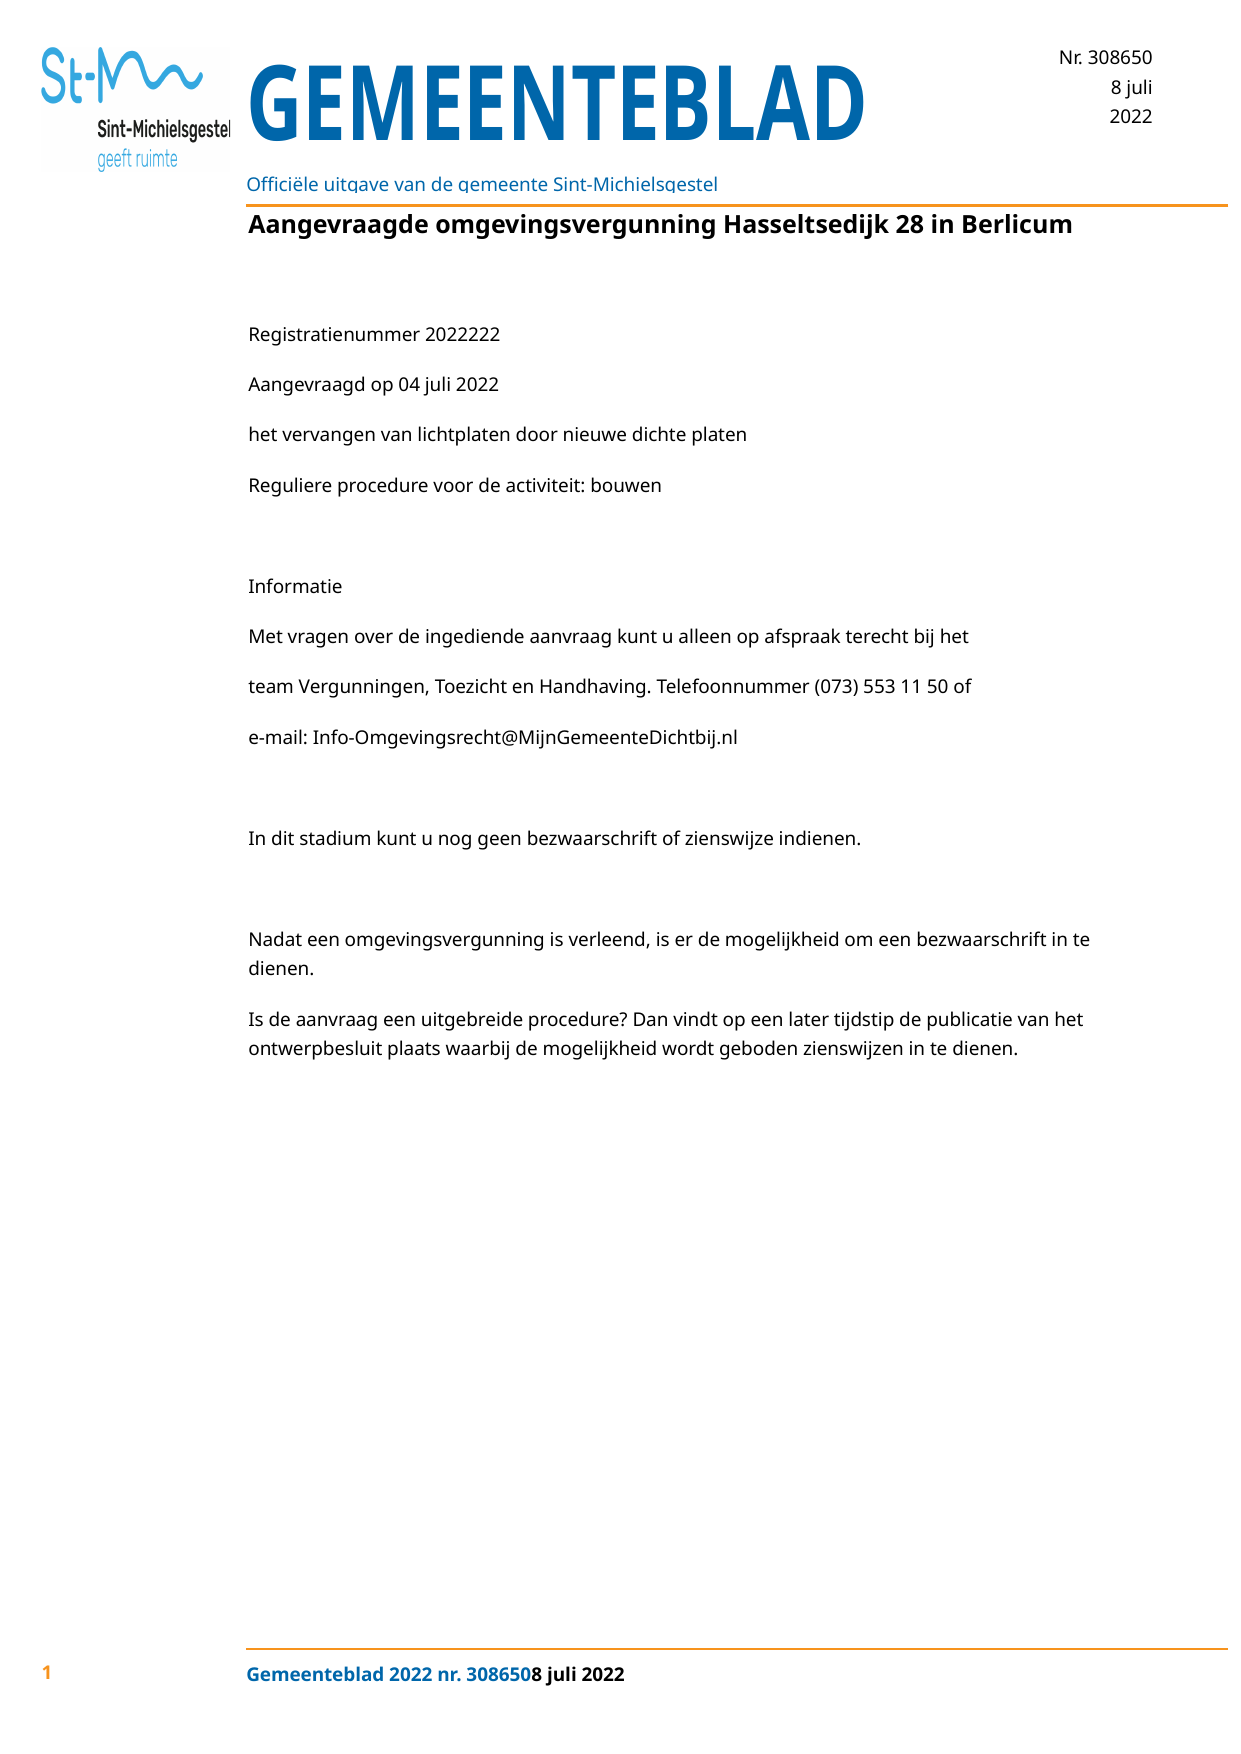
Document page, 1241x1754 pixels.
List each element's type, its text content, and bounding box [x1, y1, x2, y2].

text In dit stadium kunt u nog geen bezwaarschrift of zienswijze indienen. [248, 825, 1152, 851]
text Aangevraagde omgevingsvergunning Hasseltsedijk 28 in Berlicum [248, 207, 1152, 241]
text Reguliere procedure voor de activiteit: bouwen [248, 472, 1152, 498]
text Is de aanvraag een uitgebreide procedure? Dan vindt op een later tijdstip de publicatie van het ontwerpbesluit plaats waarbij de mogelijkheid wordt geboden zienswijzen in te dienen. [248, 1006, 1152, 1061]
text Nadat een omgevingsvergunning is verleend, is er de mogelijkheid om een bezwaarschrift in te dienen. [248, 926, 1152, 981]
text team Vergunningen, Toezicht en Handhaving. Telefoonnummer (073) 553 11 50 of [248, 674, 1152, 699]
text e-mail: Info-Omgevingsrecht@MijnGemeenteDichtbij.nl [248, 724, 1152, 750]
text Registratienummer 2022222 [248, 321, 1152, 346]
text het vervangen van lichtplaten door nieuwe dichte platen [248, 422, 1152, 447]
picture [41, 47, 231, 172]
text Met vragen over de ingediende aanvraag kunt u alleen op afspraak terecht bij het [248, 623, 1152, 649]
text Aangevraagd op 04 juli 2022 [248, 371, 1152, 397]
text Informatie [248, 573, 1152, 598]
